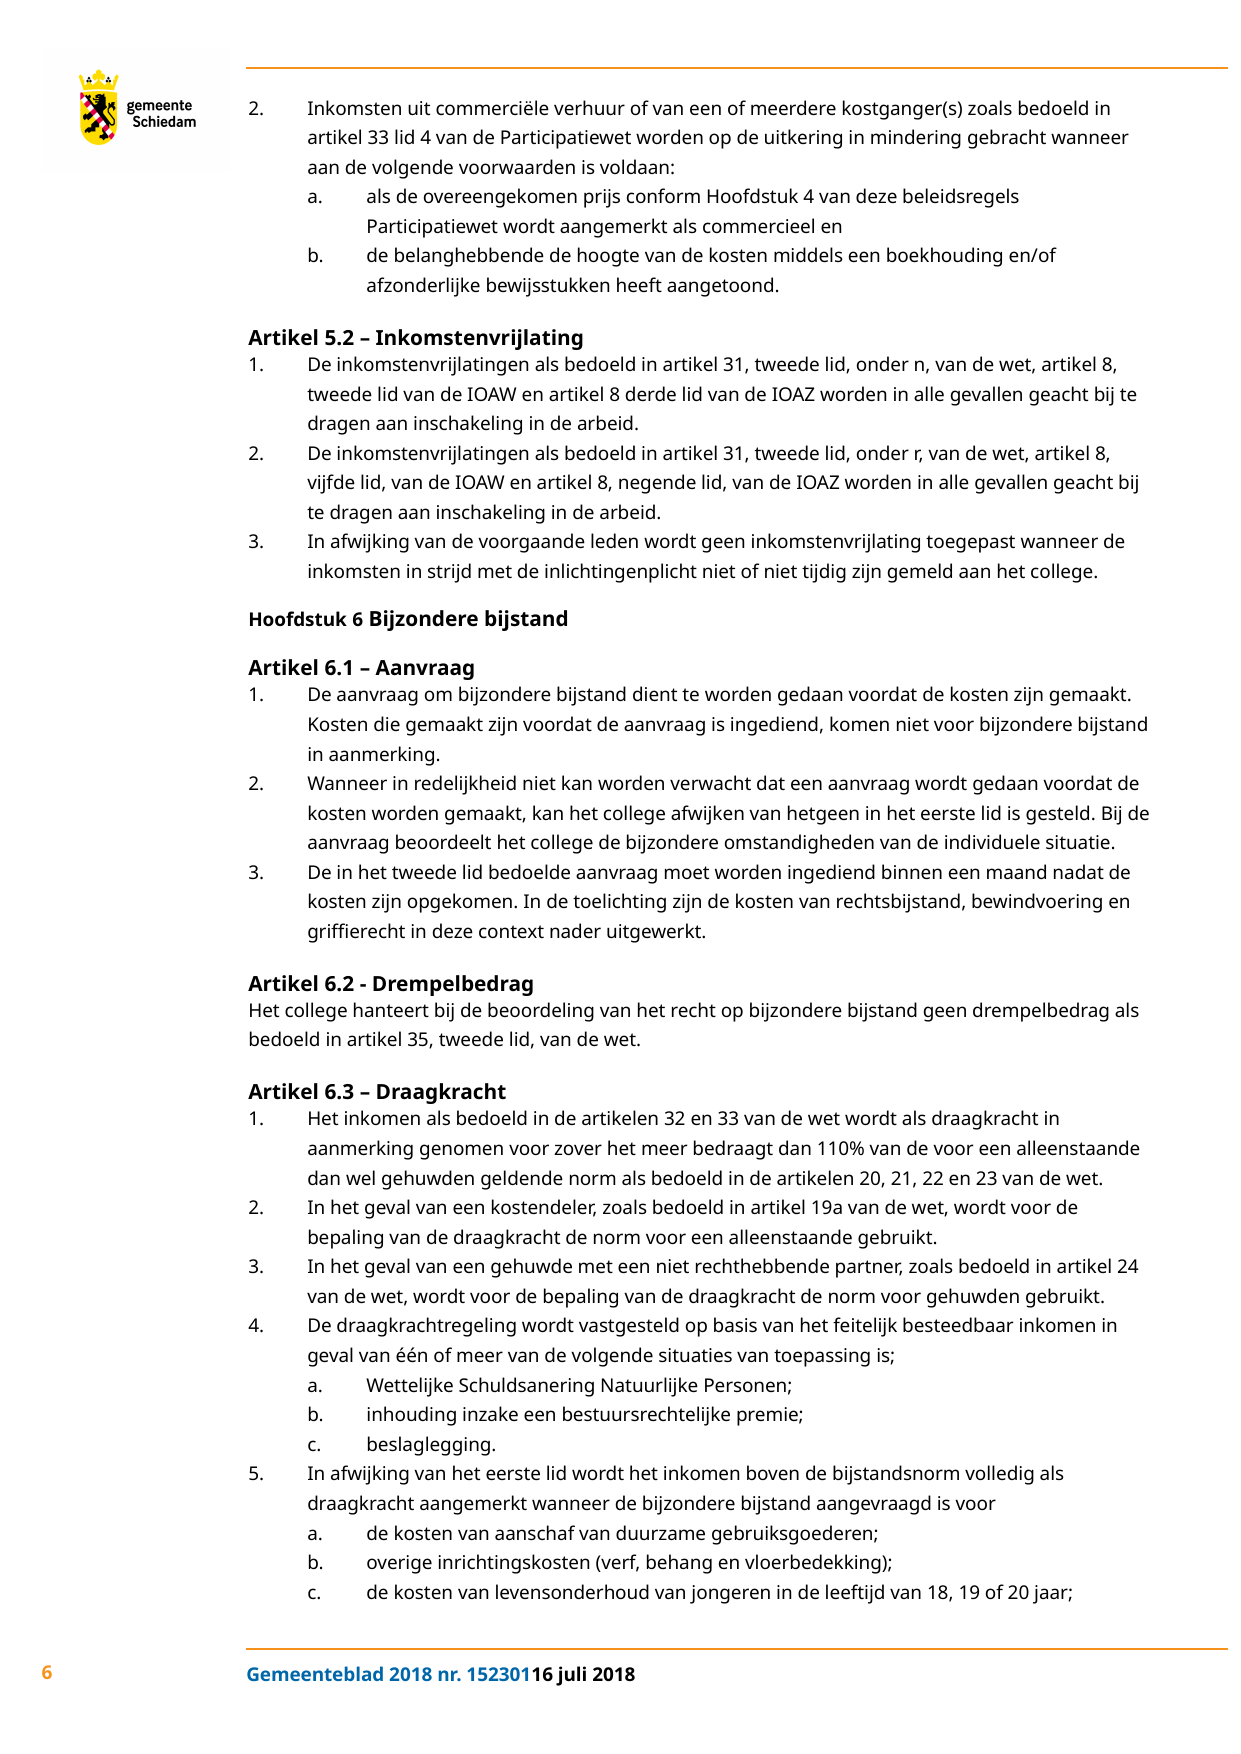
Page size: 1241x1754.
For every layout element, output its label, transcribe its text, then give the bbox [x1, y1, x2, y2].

list Wanneer in redelijkheid niet kan worden verwacht dat een aanvraag wordt gedaan voordat de kosten worden gemaakt, kan het college afwijken van hetgeen in het eerste lid is gesteld. Bij de aanvraag beoordeelt het college de bijzondere omstandigheden van de individuele situatie. [248, 770, 1152, 855]
list In afwijking van het eerste lid wordt het inkomen boven de bijstandsnorm volledig als draagkracht aangemerkt wanneer de bijzondere bijstand aangevraagd is voor [248, 1461, 1152, 1516]
list De draagkrachtregeling wordt vastgesteld op basis van het feitelijk besteedbaar inkomen in geval van één of meer van de volgende situaties van toepassing is; [248, 1313, 1152, 1368]
list overige inrichtingskosten (verf, behang en vloerbedekking); [307, 1549, 1152, 1575]
list de kosten van aanschaf van duurzame gebruiksgoederen; [307, 1520, 1152, 1545]
text Artikel 5.2 – Inkomstenvrijlating [248, 323, 1152, 351]
list Wettelijke Schuldsanering Natuurlijke Personen; [307, 1372, 1152, 1397]
text Artikel 6.1 – Aanvraag [248, 653, 1152, 682]
text Artikel 6.3 – Draagkracht [248, 1077, 1152, 1106]
list Het inkomen als bedoeld in de artikelen 32 en 33 van de wet wordt als draagkracht in aanmerking genomen voor zover het meer bedraagt dan 110% van de voor een alleenstaande dan wel gehuwden geldende norm als bedoeld in de artikelen 20, 21, 22 en 23 van de wet. [248, 1106, 1152, 1190]
list als de overeengekomen prijs conform Hoofdstuk 4 van deze beleidsregels Participatiewet wordt aangemerkt als commercieel en [307, 183, 1152, 239]
list de belanghebbende de hoogte van de kosten middels een boekhouding en/of afzonderlijke bewijsstukken heeft aangetoond. [307, 243, 1152, 298]
list De in het tweede lid bedoelde aanvraag moet worden ingediend binnen een maand nadat de kosten zijn opgekomen. In de toelichting zijn de kosten van rechtsbijstand, bewindvoering en griffierecht in deze context nader uitgewerkt. [248, 859, 1152, 944]
list de kosten van levensonderhoud van jongeren in de leeftijd van 18, 19 of 20 jaar; [307, 1579, 1152, 1604]
list Inkomsten uit commerciële verhuur of van een of meerdere kostganger(s) zoals bedoeld in artikel 33 lid 4 van de Participatiewet worden op de uitkering in mindering gebracht wanneer aan de volgende voorwaarden is voldaan: [248, 95, 1152, 180]
list De inkomstenvrijlatingen als bedoeld in artikel 31, tweede lid, onder n, van de wet, artikel 8, tweede lid van de IOAW en artikel 8 derde lid van de IOAZ worden in alle gevallen geacht bij te dragen aan inschakeling in de arbeid. [248, 351, 1152, 436]
list De aanvraag om bijzondere bijstand dient te worden gedaan voordat de kosten zijn gemaakt. Kosten die gemaakt zijn voordat de aanvraag is ingediend, komen niet voor bijzondere bijstand in aanmerking. [248, 682, 1152, 766]
text Hoofdstuk 6 Bijzondere bijstand [248, 604, 1152, 632]
picture [41, 47, 231, 172]
list beslaglegging. [307, 1431, 1152, 1457]
list In het geval van een gehuwde met een niet rechthebbende partner, zoals bedoeld in artikel 24 van de wet, wordt voor de bepaling van de draagkracht de norm voor gehuwden gebruikt. [248, 1253, 1152, 1309]
list In afwijking van de voorgaande leden wordt geen inkomstenvrijlating toegepast wanneer de inkomsten in strijd met de inlichtingenplicht niet of niet tijdig zijn gemeld aan het college. [248, 529, 1152, 584]
text Artikel 6.2 - Drempelbedrag [248, 969, 1152, 997]
text Het college hanteert bij de beoordeling van het recht op bijzondere bijstand geen drempelbedrag als bedoeld in artikel 35, tweede lid, van de wet. [248, 997, 1152, 1052]
list In het geval van een kostendeler, zoals bedoeld in artikel 19a van de wet, wordt voor de bepaling van de draagkracht de norm voor een alleenstaande gebruikt. [248, 1194, 1152, 1249]
list inhouding inzake een bestuursrechtelijke premie; [307, 1401, 1152, 1427]
list De inkomstenvrijlatingen als bedoeld in artikel 31, tweede lid, onder r, van de wet, artikel 8, vijfde lid, van de IOAW en artikel 8, negende lid, van de IOAZ worden in alle gevallen geacht bij te dragen aan inschakeling in de arbeid. [248, 440, 1152, 525]
